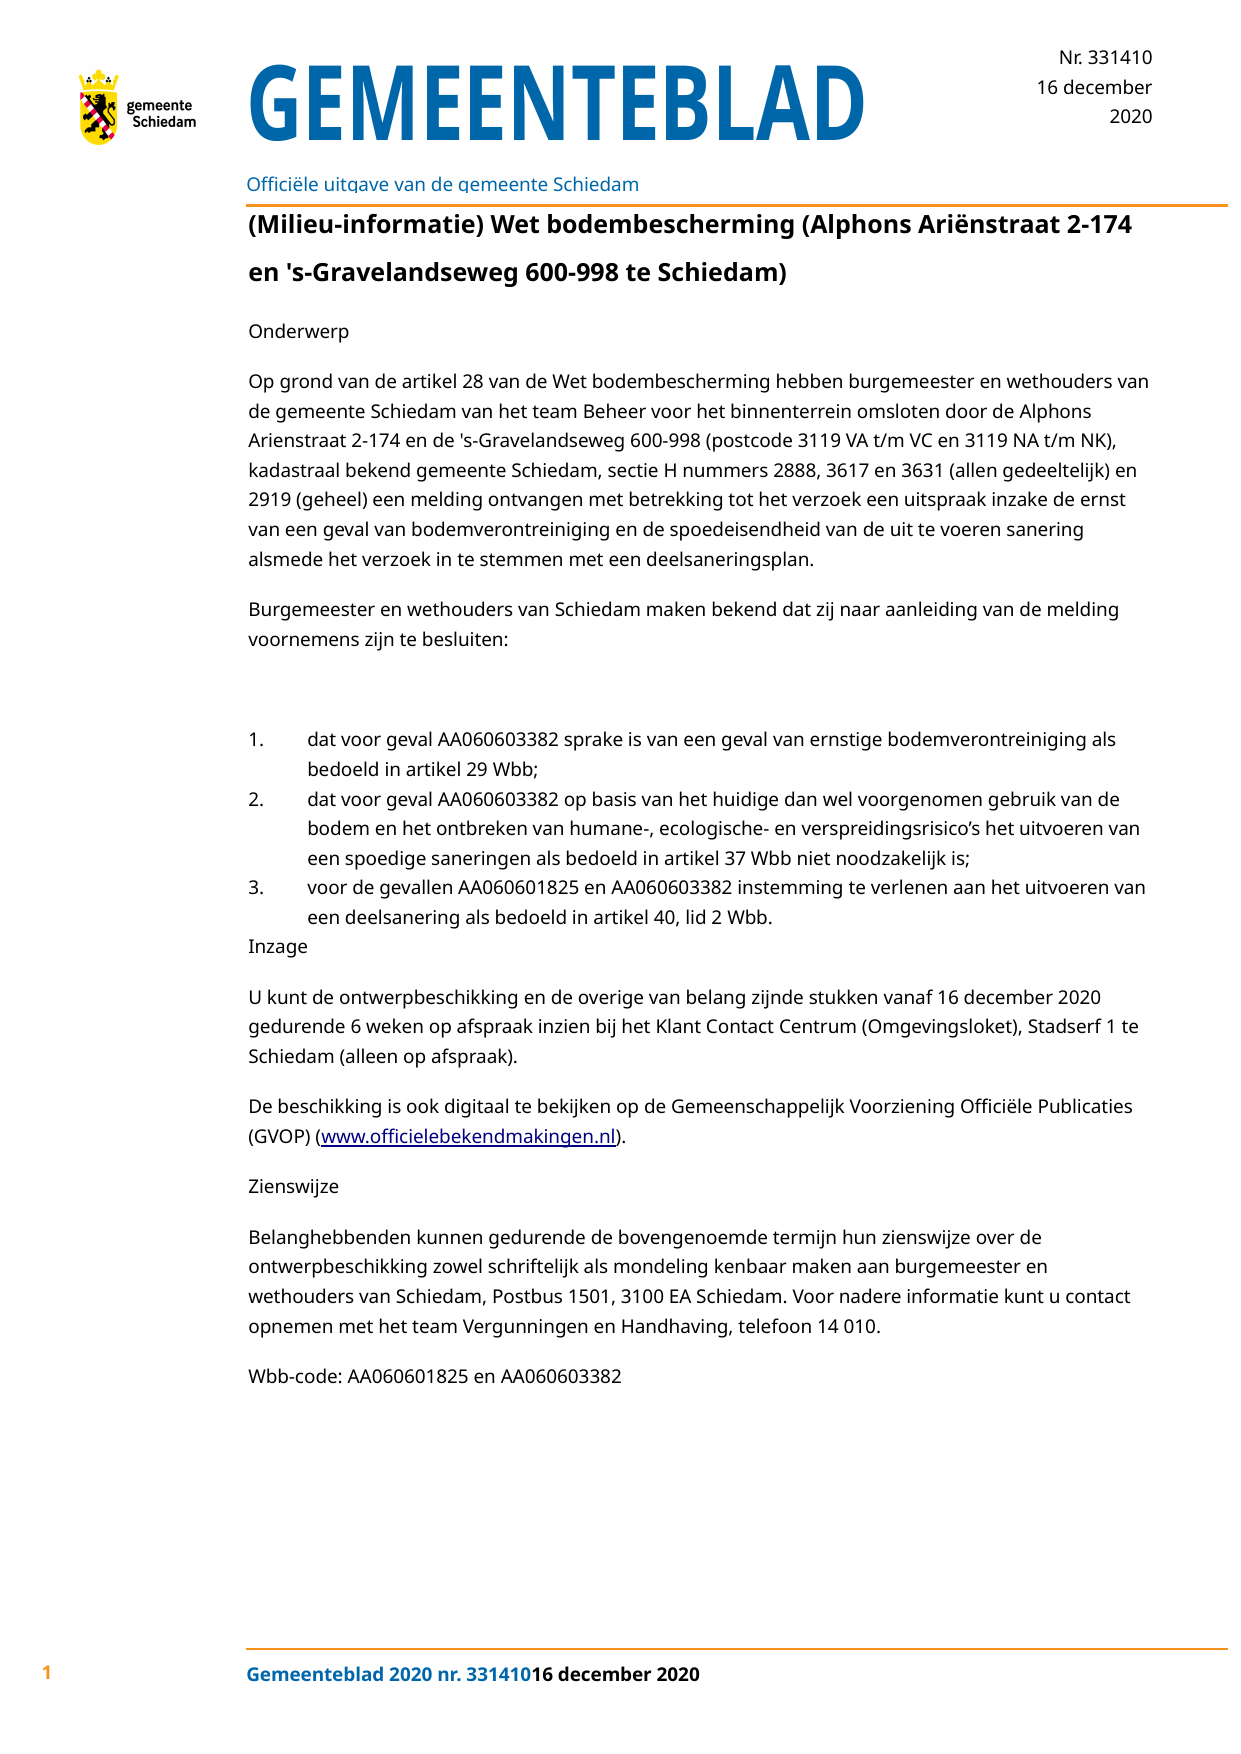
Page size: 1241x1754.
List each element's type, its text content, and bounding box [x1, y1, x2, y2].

picture [41, 47, 231, 172]
text Wbb-code: AA060601825 en AA060603382 [248, 1363, 1152, 1389]
list dat voor geval AA060603382 sprake is van een geval van ernstige bodemverontreiniging als bedoeld in artikel 29 Wbb; [248, 727, 1152, 782]
text Belanghebbenden kunnen gedurende de bovengenoemde termijn hun zienswijze over de ontwerpbeschikking zowel schriftelijk als mondeling kenbaar maken aan burgemeester en wethouders van Schiedam, Postbus 1501, 3100 EA Schiedam. Voor nadere informatie kunt u contact opnemen met het team Vergunningen en Handhaving, telefoon 14 010. [248, 1224, 1152, 1339]
text De beschikking is ook digitaal te bekijken op de Gemeenschappelijk Voorziening Officiële Publicaties (GVOP) (www.officielebekendmakingen.nl). [248, 1094, 1152, 1149]
text Inzage [248, 934, 1152, 959]
text (Milieu-informatie) Wet bodembescherming (Alphons Ariënstraat 2-174 en 's-Gravelandseweg 600-998 te Schiedam) [248, 207, 1152, 288]
text Burgemeester en wethouders van Schiedam maken bekend dat zij naar aanleiding van de melding voornemens zijn te besluiten: [248, 596, 1152, 652]
text U kunt de ontwerpbeschikking en de overige van belang zijnde stukken vanaf 16 december 2020 gedurende 6 weken op afspraak inzien bij het Klant Contact Centrum (Omgevingsloket), Stadserf 1 te Schiedam (alleen op afspraak). [248, 984, 1152, 1069]
text Onderwerp [248, 318, 1152, 344]
list voor de gevallen AA060601825 en AA060603382 instemming te verlenen aan het uitvoeren van een deelsanering als bedoeld in artikel 40, lid 2 Wbb. [248, 874, 1152, 930]
text Op grond van de artikel 28 van de Wet bodembescherming hebben burgemeester en wethouders van de gemeente Schiedam van het team Beheer voor het binnenterrein omsloten door de Alphons Arienstraat 2-174 en de 's-Gravelandseweg 600-998 (postcode 3119 VA t/m VC en 3119 NA t/m NK), kadastraal bekend gemeente Schiedam, sectie H nummers 2888, 3617 en 3631 (allen gedeeltelijk) en 2919 (geheel) een melding ontvangen met betrekking tot het verzoek een uitspraak inzake de ernst van een geval van bodemverontreiniging en de spoedeisendheid van de uit te voeren sanering alsmede het verzoek in te stemmen met een deelsaneringsplan. [248, 368, 1152, 572]
text Zienswijze [248, 1174, 1152, 1199]
list dat voor geval AA060603382 op basis van het huidige dan wel voorgenomen gebruik van de bodem en het ontbreken van humane-, ecologische- en verspreidingsrisico’s het uitvoeren van een spoedige saneringen als bedoeld in artikel 37 Wbb niet noodzakelijk is; [248, 786, 1152, 871]
